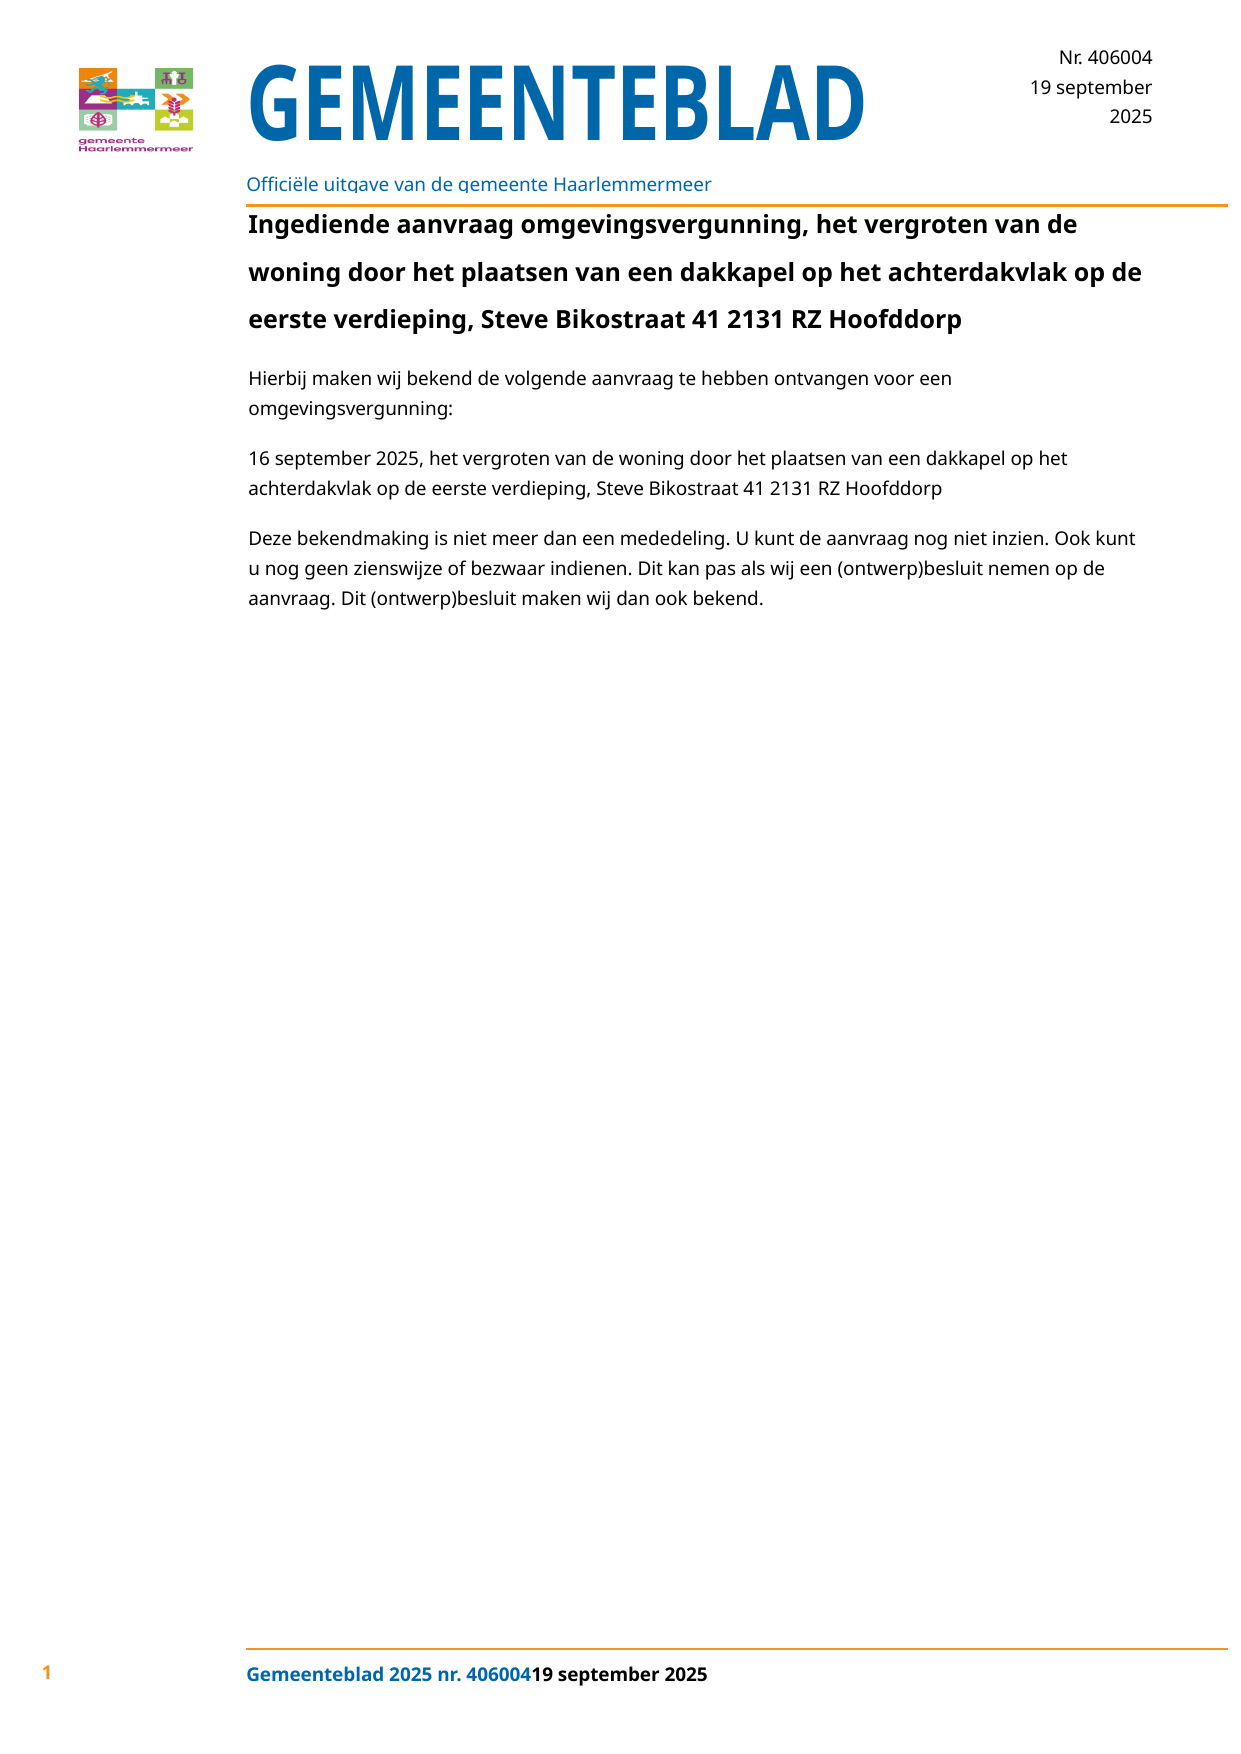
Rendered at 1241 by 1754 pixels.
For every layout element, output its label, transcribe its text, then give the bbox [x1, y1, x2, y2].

text Hierbij maken wij bekend de volgende aanvraag te hebben ontvangen voor een omgevingsvergunning: [248, 366, 1152, 421]
text Ingediende aanvraag omgevingsvergunning, het vergroten van de woning door het plaatsen van een dakkapel op het achterdakvlak op de eerste verdieping, Steve Bikostraat 41 2131 RZ Hoofddorp [248, 207, 1152, 336]
picture [41, 47, 231, 172]
text Deze bekendmaking is niet meer dan een mededeling. U kunt de aanvraag nog niet inzien. Ook kunt u nog geen zienswijze of bezwaar indienen. Dit kan pas als wij een (ontwerp)besluit nemen op de aanvraag. Dit (ontwerp)besluit maken wij dan ook bekend. [248, 526, 1152, 610]
text 16 september 2025, het vergroten van de woning door het plaatsen van een dakkapel op het achterdakvlak op de eerste verdieping, Steve Bikostraat 41 2131 RZ Hoofddorp [248, 446, 1152, 501]
